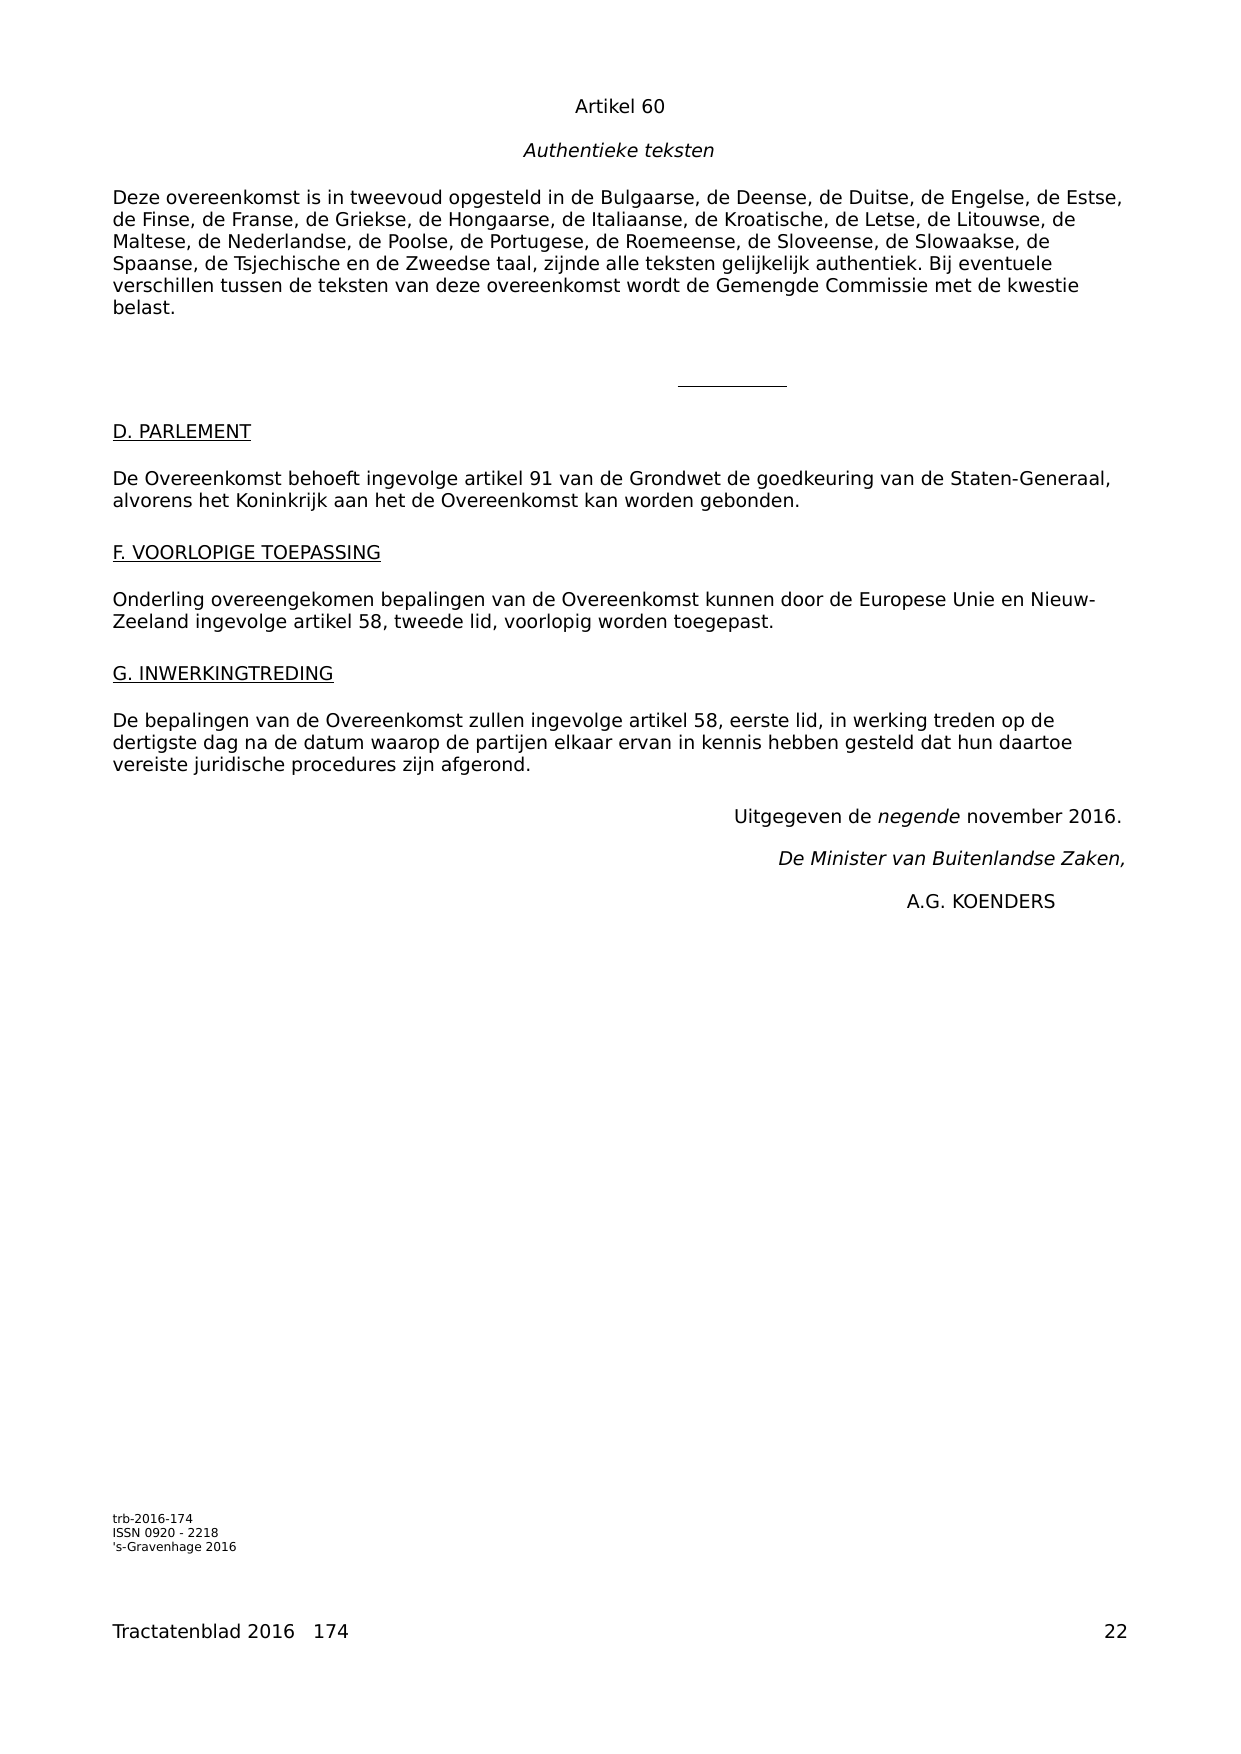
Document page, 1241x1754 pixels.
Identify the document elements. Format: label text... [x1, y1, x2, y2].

text ISSN 0920 - 2218 [112, 1526, 346, 1540]
text De Minister van Buitenlandse Zaken, A.G. KOENDERS [112, 847, 1128, 913]
text trb-2016-174 [112, 1512, 346, 1526]
subtitle D. PARLEMENT [112, 421, 1128, 443]
subtitle G. INWERKINGTREDING [112, 663, 1128, 684]
text De Overeenkomst behoeft ingevolge artikel 91 van de Grondwet de goedkeuring van de Staten-Generaal, alvorens het Koninkrijk aan het de Overeenkomst kan worden gebonden. [112, 468, 1128, 512]
text Deze overeenkomst is in tweevoud opgesteld in de Bulgaarse, de Deense, de Duitse, de Engelse, de Estse, de Finse, de Franse, de Griekse, de Hongaarse, de Italiaanse, de Kroatische, de Letse, de Litouwse, de Maltese, de Nederlandse, de Poolse, de Portugese, de Roemeense, de Sloveense, de Slowaakse, de Spaanse, de Tsjechische en de Zweedse taal, zijnde alle teksten gelijkelijk authentiek. Bij eventuele verschillen tussen de teksten van deze overeenkomst wordt de Gemengde Commissie met de kwestie belast. [112, 187, 1128, 319]
subtitle Artikel 60 Authentieke teksten [112, 96, 1128, 162]
text 's-Gravenhage 2016 [112, 1540, 346, 1554]
subtitle F. VOORLOPIGE TOEPASSING [112, 542, 1128, 564]
text Uitgegeven de negende november 2016. [112, 806, 1128, 827]
text De bepalingen van de Overeenkomst zullen ingevolge artikel 58, eerste lid, in werking treden op de dertigste dag na de datum waarop de partijen elkaar ervan in kennis hebben gesteld dat hun daartoe vereiste juridische procedures zijn afgerond. [112, 709, 1128, 776]
text Onderling overeengekomen bepalingen van de Overeenkomst kunnen door de Europese Unie en Nieuw-Zeeland ingevolge artikel 58, tweede lid, voorlopig worden toegepast. [112, 589, 1128, 633]
